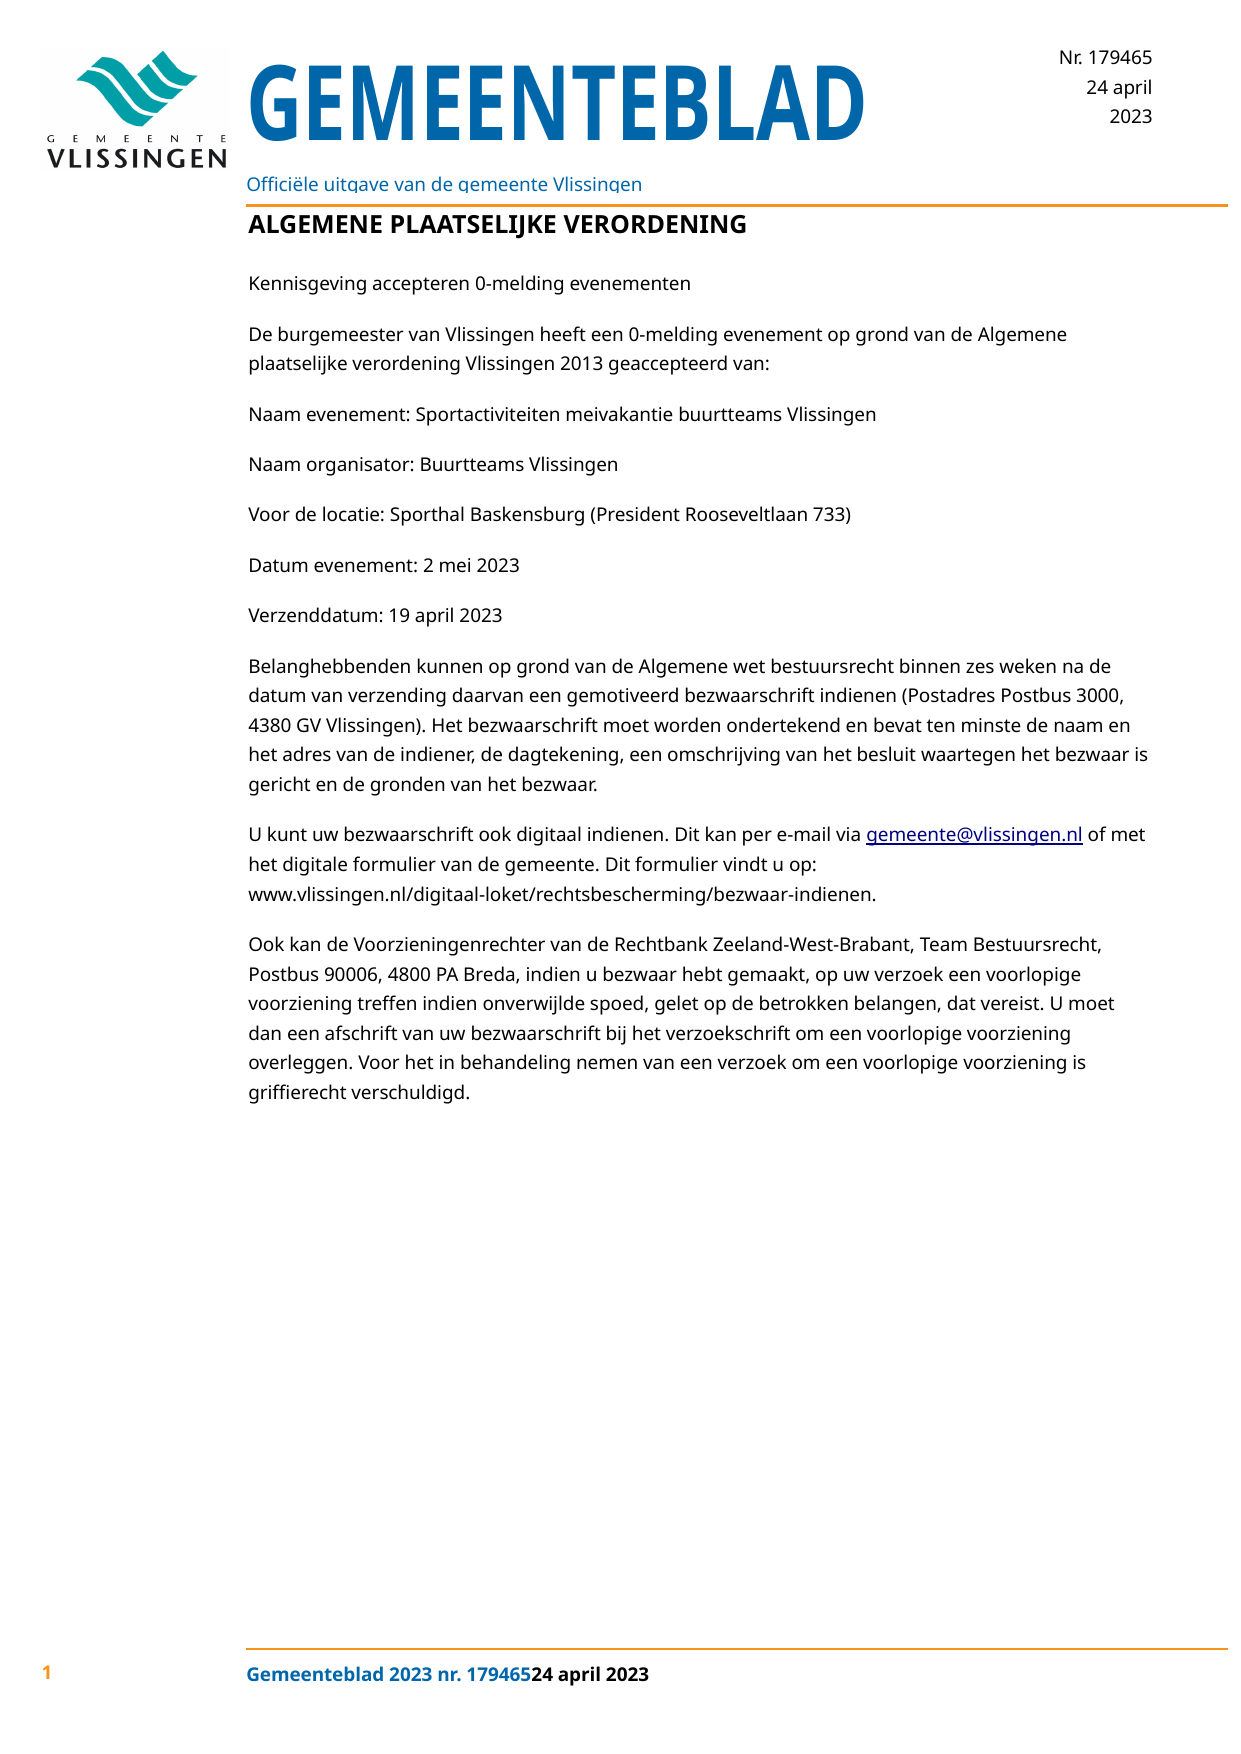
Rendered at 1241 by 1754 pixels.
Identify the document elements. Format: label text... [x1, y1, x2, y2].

text Verzenddatum: 19 april 2023 [248, 602, 1152, 628]
text Kennisgeving accepteren 0-melding evenementen [248, 270, 1152, 296]
text Ook kan de Voorzieningenrechter van de Rechtbank Zeeland-West-Brabant, Team Bestuursrecht, Postbus 90006, 4800 PA Breda, indien u bezwaar hebt gemaakt, op uw verzoek een voorlopige voorziening treffen indien onverwijlde spoed, gelet op de betrokken belangen, dat vereist. U moet dan een afschrift van uw bezwaarschrift bij het verzoekschrift om een voorlopige voorziening overleggen. Voor het in behandeling nemen van een verzoek om een voorlopige voorziening is griffierecht verschuldigd. [248, 931, 1152, 1105]
text Naam organisator: Buurtteams Vlissingen [248, 451, 1152, 477]
text De burgemeester van Vlissingen heeft een 0-melding evenement op grond van de Algemene plaatselijke verordening Vlissingen 2013 geaccepteerd van: [248, 321, 1152, 376]
text Naam evenement: Sportactiviteiten meivakantie buurtteams Vlissingen [248, 401, 1152, 426]
text ALGEMENE PLAATSELIJKE VERORDENING [248, 207, 1152, 241]
text Voor de locatie: Sporthal Baskensburg (President Rooseveltlaan 733) [248, 502, 1152, 527]
text Datum evenement: 2 mei 2023 [248, 552, 1152, 578]
text Belanghebbenden kunnen op grond van de Algemene wet bestuursrecht binnen zes weken na de datum van verzending daarvan een gemotiveerd bezwaarschrift indienen (Postadres Postbus 3000, 4380 GV Vlissingen). Het bezwaarschrift moet worden ondertekend en bevat ten minste de naam en het adres van de indiener, de dagtekening, een omschrijving van het besluit waartegen het bezwaar is gericht en de gronden van het bezwaar. [248, 653, 1152, 797]
text U kunt uw bezwaarschrift ook digitaal indienen. Dit kan per e-mail via gemeente@vlissingen.nl of met het digitale formulier van de gemeente. Dit formulier vindt u op: www.vlissingen.nl/digitaal-loket/rechtsbescherming/bezwaar-indienen. [248, 822, 1152, 906]
picture [41, 47, 231, 172]
